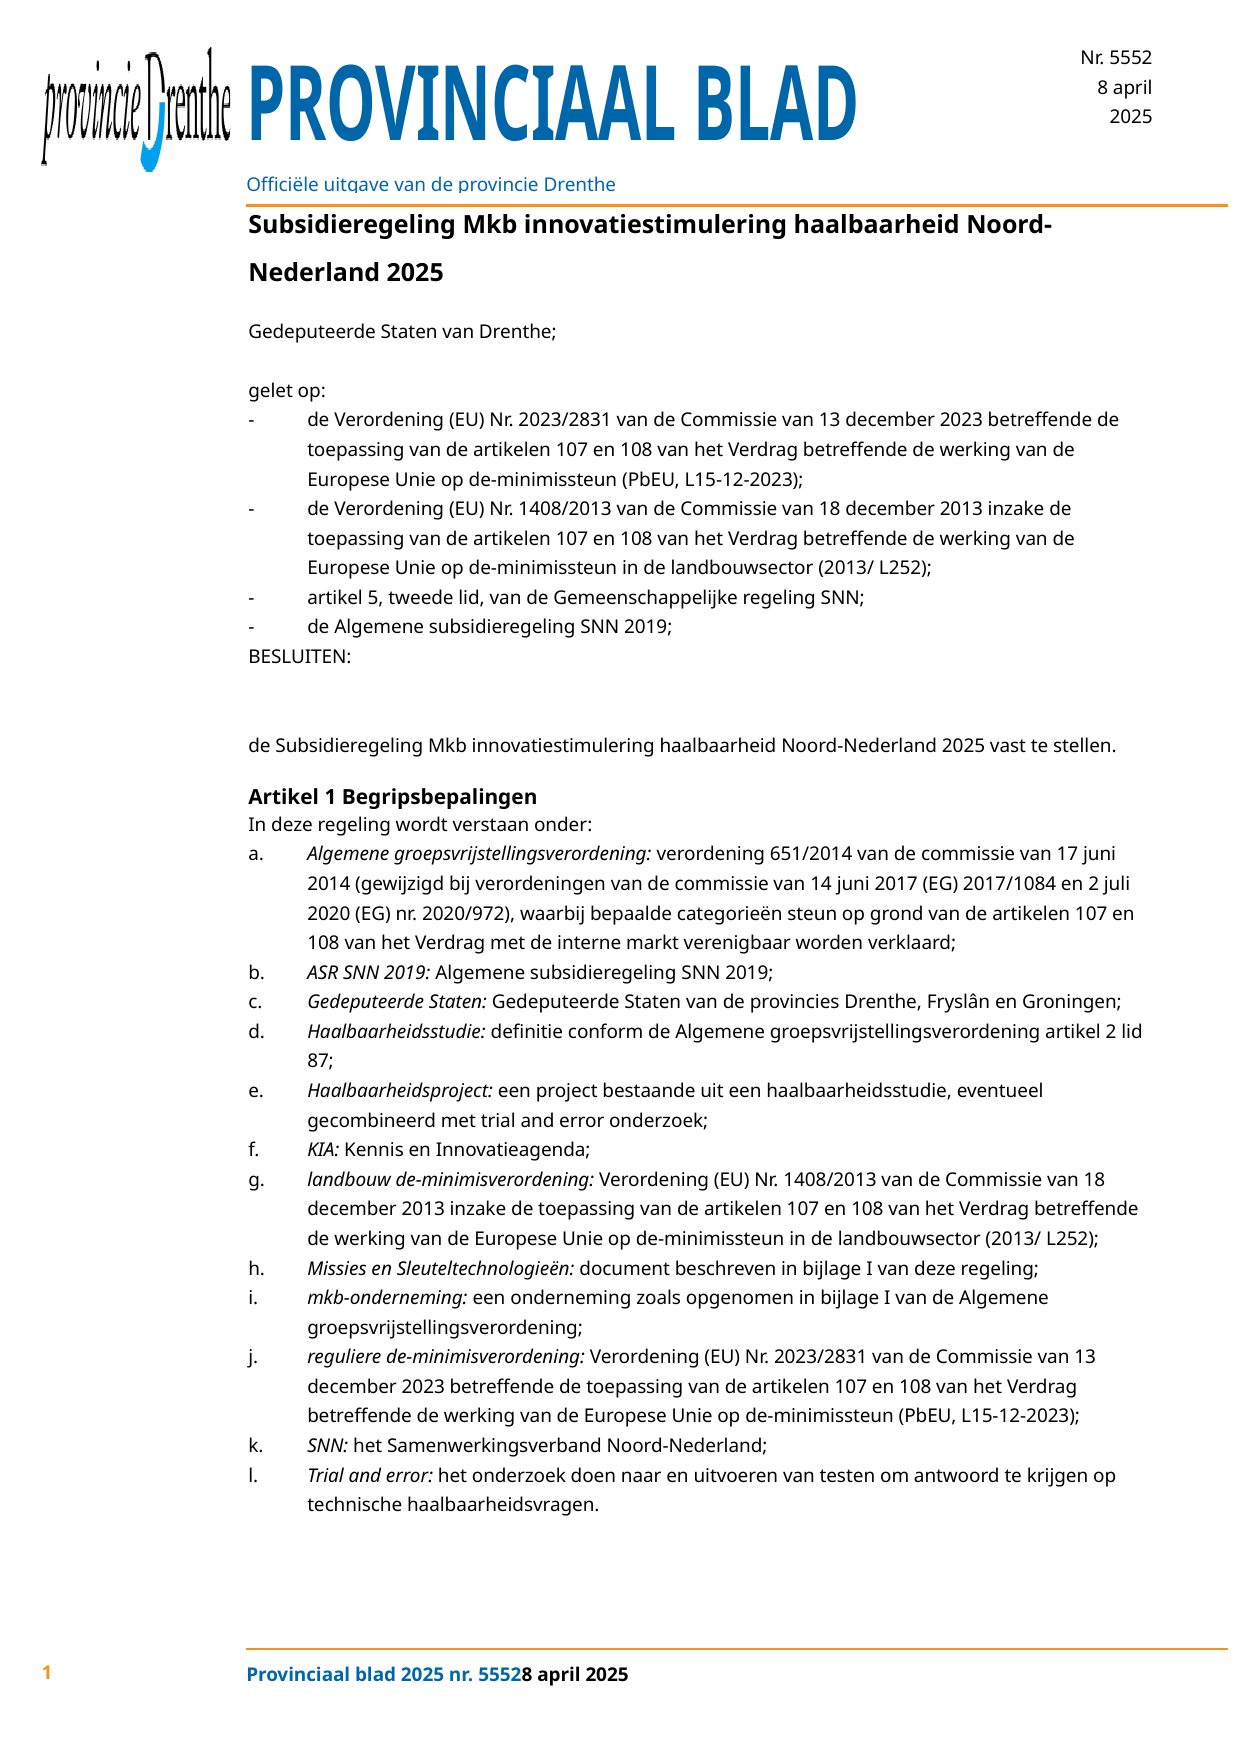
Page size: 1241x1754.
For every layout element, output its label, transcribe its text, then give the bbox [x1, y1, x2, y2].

list Algemene groepsvrijstellingsverordening: verordening 651/2014 van de commissie van 17 juni 2014 (gewijzigd bij verordeningen van de commissie van 14 juni 2017 (EG) 2017/1084 en 2 juli 2020 (EG) nr. 2020/972), waarbij bepaalde categorieën steun op grond van de artikelen 107 en 108 van het Verdrag met de interne markt verenigbaar worden verklaard; [248, 841, 1152, 955]
list Haalbaarheidsproject: een project bestaande uit een haalbaarheidsstudie, eventueel gecombineerd met trial and error onderzoek; [248, 1077, 1152, 1132]
list Haalbaarheidsstudie: definitie conform de Algemene groepsvrijstellingsverordening artikel 2 lid 87; [248, 1018, 1152, 1073]
list ASR SNN 2019: Algemene subsidieregeling SNN 2019; [248, 959, 1152, 984]
text gelet op: [248, 377, 1152, 403]
text Artikel 1 Begripsbepalingen [248, 782, 1152, 811]
text de Subsidieregeling Mkb innovatiestimulering haalbaarheid Noord-Nederland 2025 vast te stellen. [248, 732, 1152, 758]
text In deze regeling wordt verstaan onder: [248, 811, 1152, 837]
text BESLUITEN: [248, 643, 1152, 669]
list mkb-onderneming: een onderneming zoals opgenomen in bijlage I van de Algemene groepsvrijstellingsverordening; [248, 1284, 1152, 1339]
text Gedeputeerde Staten van Drenthe; [248, 318, 1152, 344]
list Missies en Sleuteltechnologieën: document beschreven in bijlage I van deze regeling; [248, 1255, 1152, 1280]
list de Verordening (EU) Nr. 1408/2013 van de Commissie van 18 december 2013 inzake de toepassing van de artikelen 107 en 108 van het Verdrag betreffende de werking van de Europese Unie op de-minimissteun in de landbouwsector (2013/ L252); [248, 495, 1152, 580]
list landbouw de-minimisverordening: Verordening (EU) Nr. 1408/2013 van de Commissie van 18 december 2013 inzake de toepassing van de artikelen 107 en 108 van het Verdrag betreffende de werking van de Europese Unie op de-minimissteun in de landbouwsector (2013/ L252); [248, 1166, 1152, 1251]
picture [41, 47, 231, 172]
list reguliere de-minimisverordening: Verordening (EU) Nr. 2023/2831 van de Commissie van 13 december 2023 betreffende de toepassing van de artikelen 107 en 108 van het Verdrag betreffende de werking van de Europese Unie op de-minimissteun (PbEU, L15-12-2023); [248, 1343, 1152, 1428]
list de Verordening (EU) Nr. 2023/2831 van de Commissie van 13 december 2023 betreffende de toepassing van de artikelen 107 en 108 van het Verdrag betreffende de werking van de Europese Unie op de-minimissteun (PbEU, L15-12-2023); [248, 407, 1152, 492]
list de Algemene subsidieregeling SNN 2019; [248, 614, 1152, 639]
list Gedeputeerde Staten: Gedeputeerde Staten van de provincies Drenthe, Fryslân en Groningen; [248, 988, 1152, 1014]
list Trial and error: het onderzoek doen naar en uitvoeren van testen om antwoord te krijgen op technische haalbaarheidsvragen. [248, 1462, 1152, 1517]
list artikel 5, tweede lid, van de Gemeenschappelijke regeling SNN; [248, 584, 1152, 610]
list SNN: het Samenwerkingsverband Noord-Nederland; [248, 1432, 1152, 1458]
list KIA: Kennis en Innovatieagenda; [248, 1136, 1152, 1162]
text Subsidieregeling Mkb innovatiestimulering haalbaarheid Noord-Nederland 2025 [248, 207, 1152, 288]
